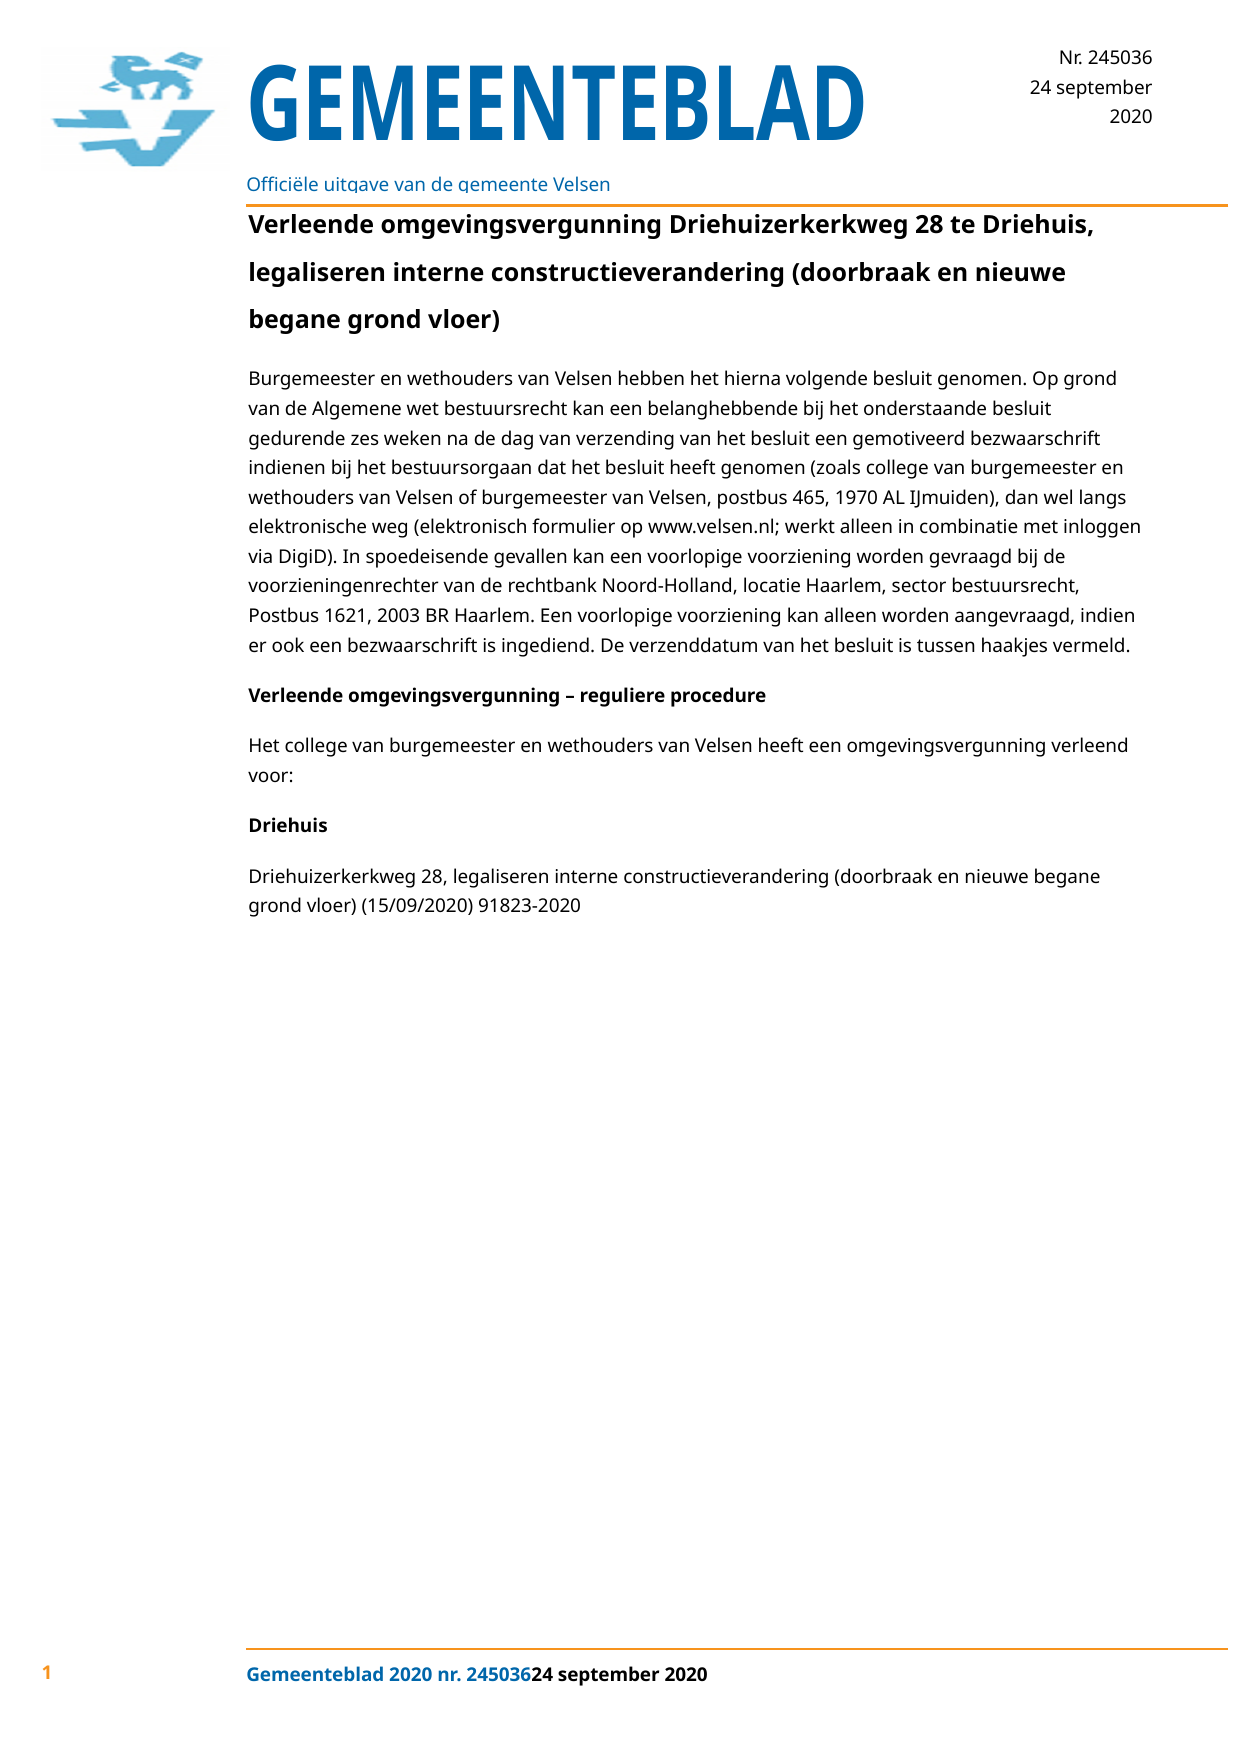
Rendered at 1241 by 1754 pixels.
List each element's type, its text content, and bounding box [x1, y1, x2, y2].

picture [41, 47, 231, 172]
text Verleende omgevingsvergunning Driehuizerkerkweg 28 te Driehuis, legaliseren interne constructieverandering (doorbraak en nieuwe begane grond vloer) [248, 207, 1152, 336]
text Driehuizerkerkweg 28, legaliseren interne constructieverandering (doorbraak en nieuwe begane grond vloer) (15/09/2020) 91823-2020 [248, 863, 1152, 918]
text Het college van burgemeester en wethouders van Velsen heeft een omgevingsvergunning verleend voor: [248, 733, 1152, 788]
text Burgemeester en wethouders van Velsen hebben het hierna volgende besluit genomen. Op grond van de Algemene wet bestuursrecht kan een belanghebbende bij het onderstaande besluit gedurende zes weken na de dag van verzending van het besluit een gemotiveerd bezwaarschrift indienen bij het bestuursorgaan dat het besluit heeft genomen (zoals college van burgemeester en wethouders van Velsen of burgemeester van Velsen, postbus 465, 1970 AL IJmuiden), dan wel langs elektronische weg (elektronisch formulier op www.velsen.nl; werkt alleen in combinatie met inloggen via DigiD). In spoedeisende gevallen kan een voorlopige voorziening worden gevraagd bij de voorzieningenrechter van de rechtbank Noord-Holland, locatie Haarlem, sector bestuursrecht, Postbus 1621, 2003 BR Haarlem. Een voorlopige voorziening kan alleen worden aangevraagd, indien er ook een bezwaarschrift is ingediend. De verzenddatum van het besluit is tussen haakjes vermeld. [248, 366, 1152, 657]
text Driehuis [248, 813, 1152, 838]
text Verleende omgevingsvergunning – reguliere procedure [248, 682, 1152, 708]
